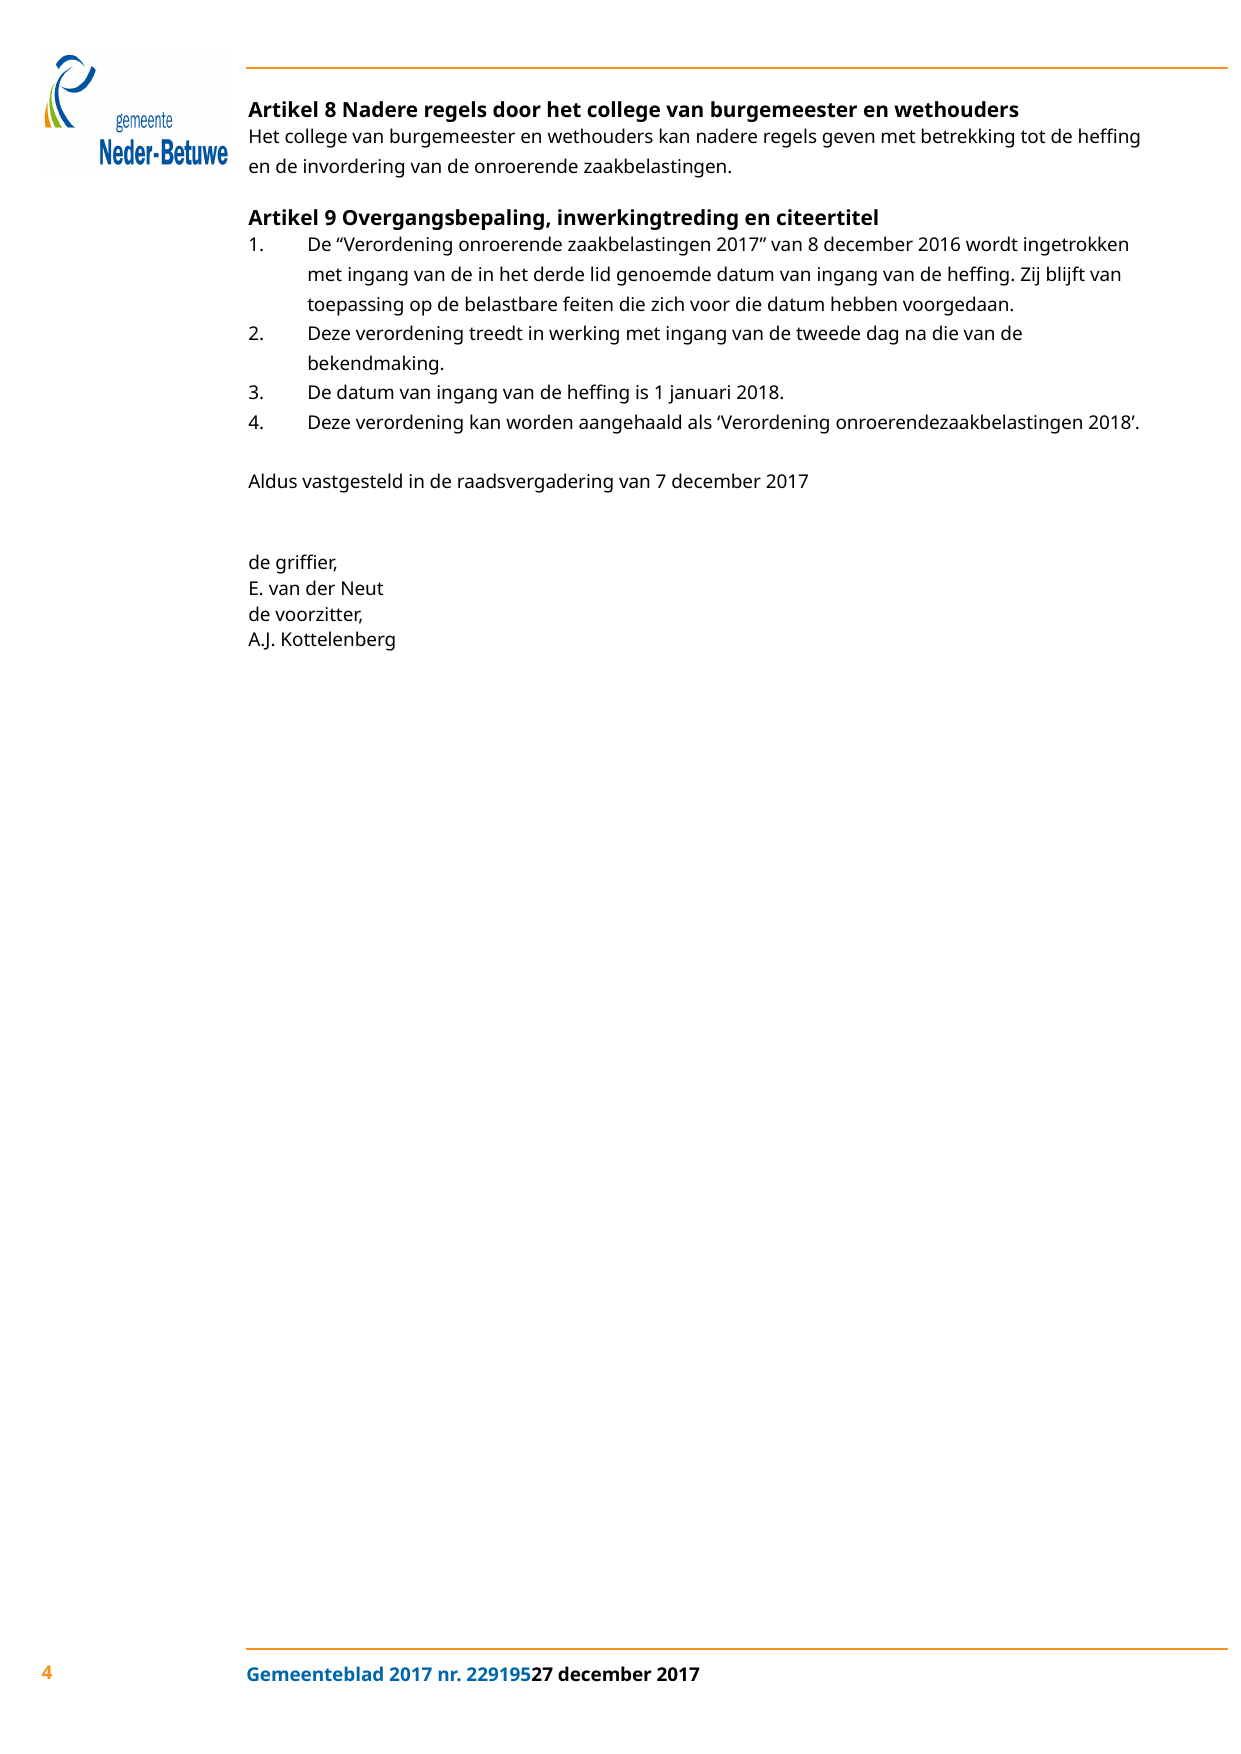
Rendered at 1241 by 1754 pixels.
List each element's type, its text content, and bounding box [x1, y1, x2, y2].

text A.J. Kottelenberg [248, 627, 1152, 652]
list De “Verordening onroerende zaakbelastingen 2017” van 8 december 2016 wordt ingetrokken met ingang van de in het derde lid genoemde datum van ingang van de heffing. Zij blijft van toepassing op de belastbare feiten die zich voor die datum hebben voorgedaan. [248, 232, 1152, 317]
text E. van der Neut [248, 575, 1152, 601]
list Deze verordening treedt in werking met ingang van de tweede dag na die van de bekendmaking. [248, 320, 1152, 376]
text Artikel 9 Overgangsbepaling, inwerkingtreding en citeertitel [248, 203, 1152, 232]
text Aldus vastgesteld in de raadsvergadering van 7 december 2017 [248, 468, 1152, 494]
text Het college van burgemeester en wethouders kan nadere regels geven met betrekking tot de heffing en de invordering van de onroerende zaakbelastingen. [248, 123, 1152, 178]
list Deze verordening kan worden aangehaald als ‘Verordening onroerendezaakbelastingen 2018’. [248, 409, 1152, 435]
picture [41, 47, 231, 172]
text Artikel 8 Nadere regels door het college van burgemeester en wethouders [248, 95, 1152, 123]
text de voorzitter, [248, 601, 1152, 627]
list De datum van ingang van de heffing is 1 januari 2018. [248, 379, 1152, 405]
text de griffier, [248, 549, 1152, 575]
